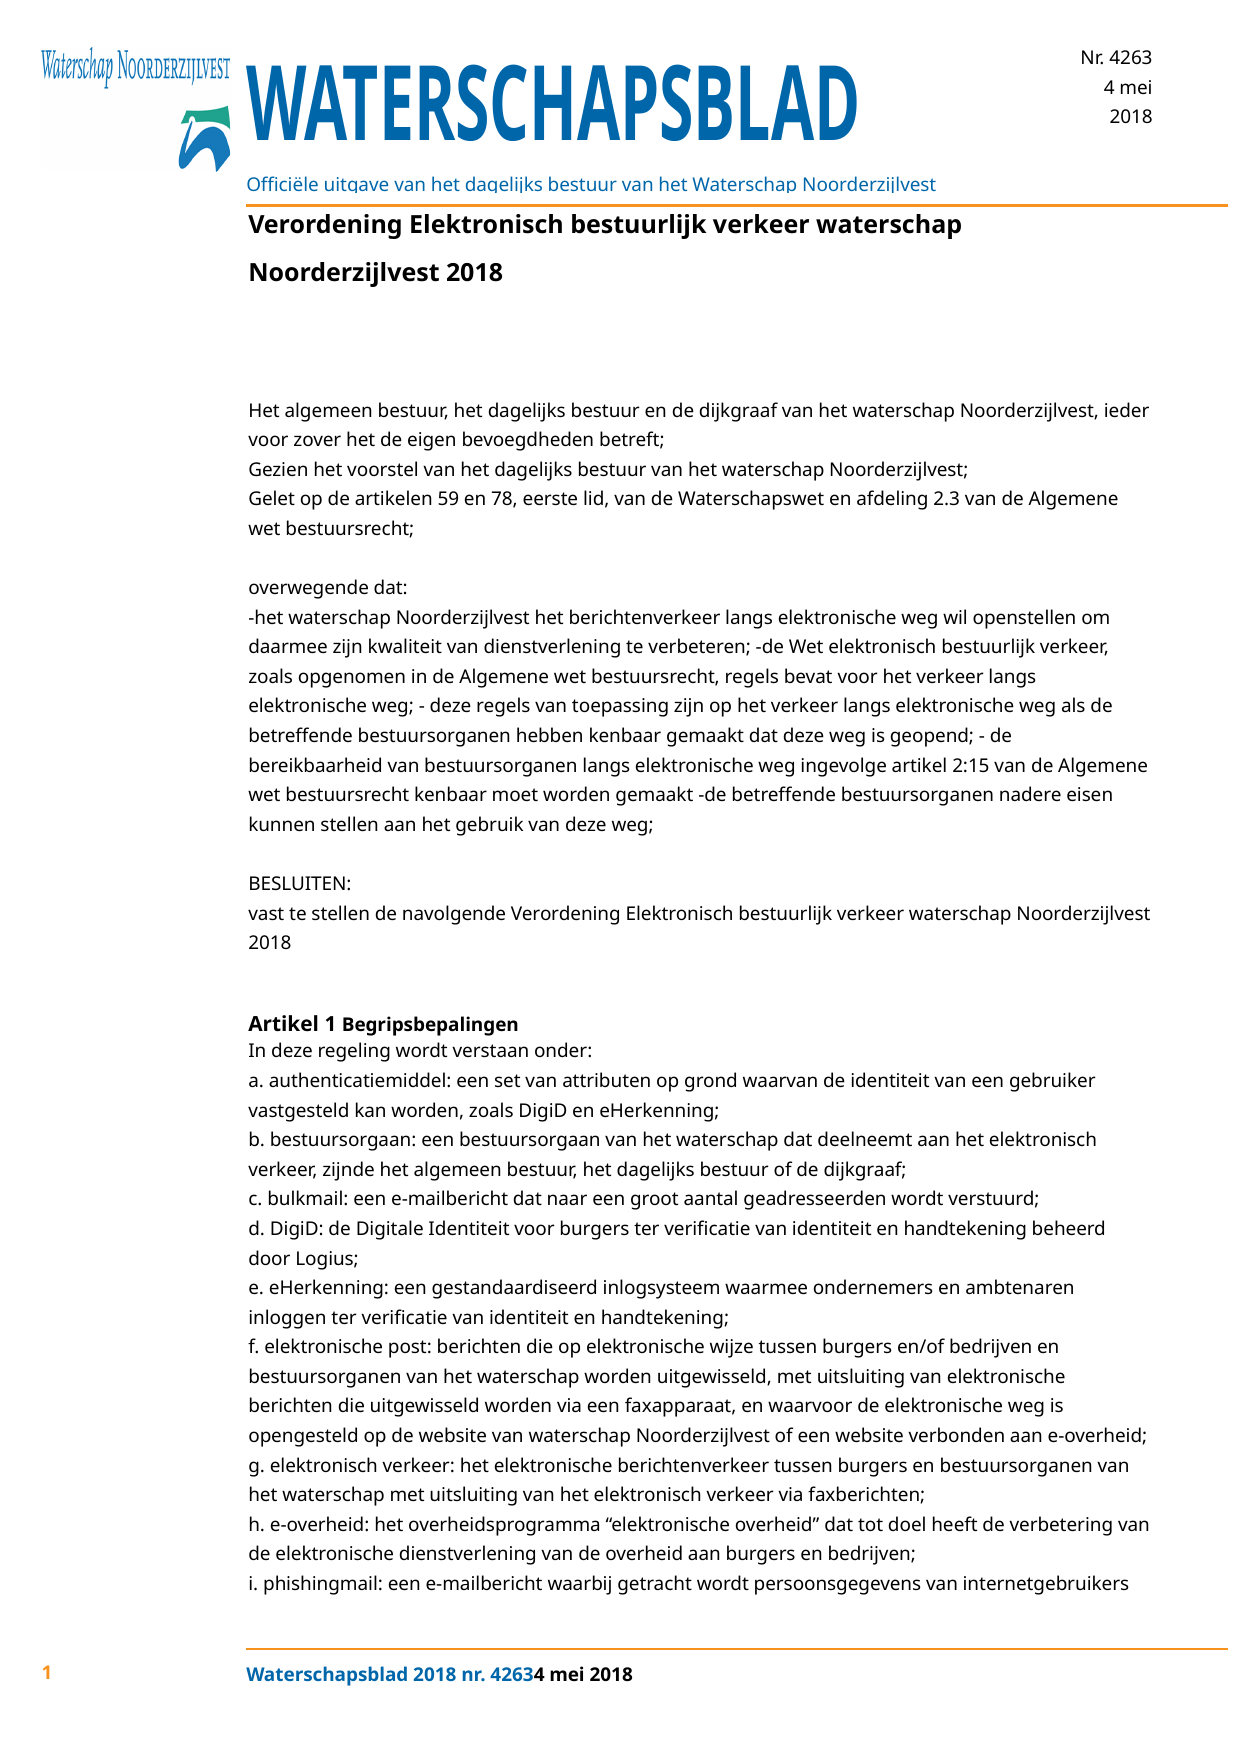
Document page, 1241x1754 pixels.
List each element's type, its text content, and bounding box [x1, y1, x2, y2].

text Verordening Elektronisch bestuurlijk verkeer waterschap Noorderzijlvest 2018 [248, 207, 1152, 288]
text Gelet op de artikelen 59 en 78, eerste lid, van de Waterschapswet en afdeling 2.3 van de Algemene wet bestuursrecht; [248, 486, 1152, 541]
text -het waterschap Noorderzijlvest het berichtenverkeer langs elektronische weg wil openstellen om daarmee zijn kwaliteit van dienstverlening te verbeteren; -de Wet elektronisch bestuurlijk verkeer, zoals opgenomen in de Algemene wet bestuursrecht, regels bevat voor het verkeer langs elektronische weg; - deze regels van toepassing zijn op het verkeer langs elektronische weg als de betreffende bestuursorganen hebben kenbaar gemaakt dat deze weg is geopend; - de bereikbaarheid van bestuursorganen langs elektronische weg ingevolge artikel 2:15 van de Algemene wet bestuursrecht kenbaar moet worden gemaakt -de betreffende bestuursorganen nadere eisen kunnen stellen aan het gebruik van deze weg; [248, 604, 1152, 837]
text BESLUITEN: [248, 870, 1152, 896]
text e. eHerkenning: een gestandaardiseerd inlogsysteem waarmee ondernemers en ambtenaren inloggen ter verificatie van identiteit en handtekening; [248, 1274, 1152, 1330]
text Artikel 1 Begripsbepalingen [248, 1009, 1152, 1038]
text overwegende dat: [248, 574, 1152, 600]
text g. elektronisch verkeer: het elektronische berichtenverkeer tussen burgers en bestuursorganen van het waterschap met uitsluiting van het elektronisch verkeer via faxberichten; [248, 1452, 1152, 1507]
text vast te stellen de navolgende Verordening Elektronisch bestuurlijk verkeer waterschap Noorderzijlvest 2018 [248, 900, 1152, 955]
text h. e-overheid: het overheidsprogramma “elektronische overheid” dat tot doel heeft de verbetering van de elektronische dienstverlening van de overheid aan burgers en bedrijven; [248, 1511, 1152, 1566]
text a. authenticatiemiddel: een set van attributen op grond waarvan de identiteit van een gebruiker vastgesteld kan worden, zoals DigiD en eHerkenning; [248, 1067, 1152, 1123]
picture [41, 47, 231, 172]
text Het algemeen bestuur, het dagelijks bestuur en de dijkgraaf van het waterschap Noorderzijlvest, ieder voor zover het de eigen bevoegdheden betreft; [248, 397, 1152, 452]
text b. bestuursorgaan: een bestuursorgaan van het waterschap dat deelneemt aan het elektronisch verkeer, zijnde het algemeen bestuur, het dagelijks bestuur of de dijkgraaf; [248, 1126, 1152, 1182]
text i. phishingmail: een e-mailbericht waarbij getracht wordt persoonsgegevens van internetgebruikers [248, 1570, 1152, 1596]
text In deze regeling wordt verstaan onder: [248, 1038, 1152, 1063]
text d. DigiD: de Digitale Identiteit voor burgers ter verificatie van identiteit en handtekening beheerd door Logius; [248, 1215, 1152, 1271]
text Gezien het voorstel van het dagelijks bestuur van het waterschap Noorderzijlvest; [248, 456, 1152, 482]
text c. bulkmail: een e-mailbericht dat naar een groot aantal geadresseerden wordt verstuurd; [248, 1186, 1152, 1211]
text f. elektronische post: berichten die op elektronische wijze tussen burgers en/of bedrijven en bestuursorganen van het waterschap worden uitgewisseld, met uitsluiting van elektronische berichten die uitgewisseld worden via een faxapparaat, en waarvoor de elektronische weg is opengesteld op de website van waterschap Noorderzijlvest of een website verbonden aan e-overheid; [248, 1333, 1152, 1448]
